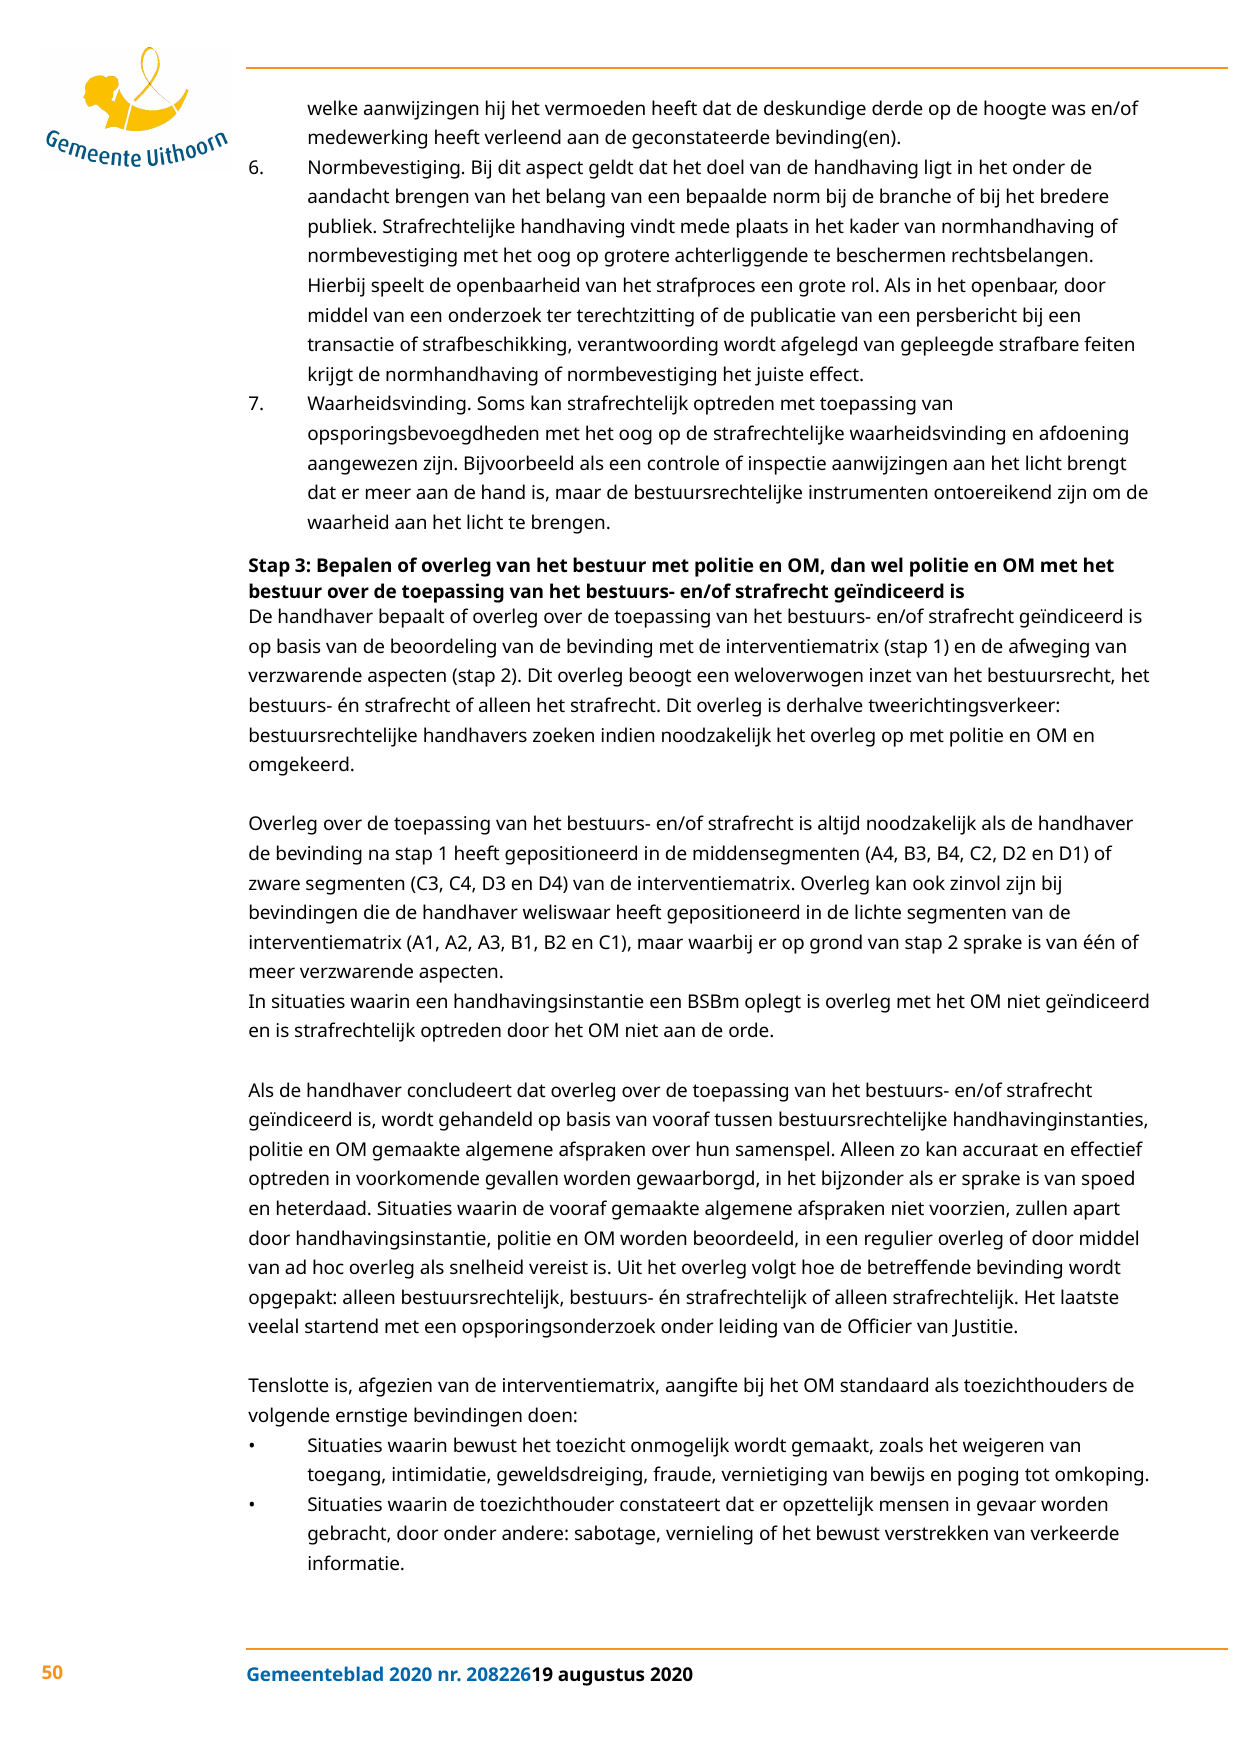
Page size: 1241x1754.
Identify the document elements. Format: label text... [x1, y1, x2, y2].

list Situaties waarin bewust het toezicht onmogelijk wordt gemaakt, zoals het weigeren van toegang, intimidatie, geweldsdreiging, fraude, vernietiging van bewijs en poging tot omkoping. [248, 1432, 1152, 1487]
list Waarheidsvinding. Soms kan strafrechtelijk optreden met toepassing van opsporingsbevoegdheden met het oog op de strafrechtelijke waarheidsvinding en afdoening aangewezen zijn. Bijvoorbeeld als een controle of inspectie aanwijzingen aan het licht brengt dat er meer aan de hand is, maar de bestuursrechtelijke instrumenten ontoereikend zijn om de waarheid aan het licht te brengen. [248, 391, 1152, 535]
list Normbevestiging. Bij dit aspect geldt dat het doel van de handhaving ligt in het onder de aandacht brengen van het belang van een bepaalde norm bij de branche of bij het bredere publiek. Strafrechtelijke handhaving vindt mede plaats in het kader van normhandhaving of normbevestiging met het oog op grotere achterliggende te beschermen rechtsbelangen. Hierbij speelt de openbaarheid van het strafproces een grote rol. Als in het openbaar, door middel van een onderzoek ter terechtzitting of de publicatie van een persbericht bij een transactie of strafbeschikking, verantwoording wordt afgelegd van gepleegde strafbare feiten krijgt de normhandhaving of normbevestiging het juiste effect. [248, 154, 1152, 387]
text De handhaver bepaalt of overleg over de toepassing van het bestuurs- en/of strafrecht geïndiceerd is op basis van de beoordeling van de bevinding met de interventiematrix (stap 1) en de afweging van verzwarende aspecten (stap 2). Dit overleg beoogt een weloverwogen inzet van het bestuursrecht, het bestuurs- én strafrecht of alleen het strafrecht. Dit overleg is derhalve tweerichtingsverkeer: bestuursrechtelijke handhavers zoeken indien noodzakelijk het overleg op met politie en OM en omgekeerd. [248, 603, 1152, 777]
text In situaties waarin een handhavingsinstantie een BSBm oplegt is overleg met het OM niet geïndiceerd en is strafrechtelijk optreden door het OM niet aan de orde. [248, 988, 1152, 1043]
list Situaties waarin de toezichthouder constateert dat er opzettelijk mensen in gevaar worden gebracht, door onder andere: sabotage, vernieling of het bewust verstrekken van verkeerde informatie. [248, 1491, 1152, 1576]
text Overleg over de toepassing van het bestuurs- en/of strafrecht is altijd noodzakelijk als de handhaver de bevinding na stap 1 heeft gepositioneerd in de middensegmenten (A4, B3, B4, C2, D2 en D1) of zware segmenten (C3, C4, D3 en D4) van de interventiematrix. Overleg kan ook zinvol zijn bij bevindingen die de handhaver weliswaar heeft gepositioneerd in de lichte segmenten van de interventiematrix (A1, A2, A3, B1, B2 en C1), maar waarbij er op grond van stap 2 sprake is van één of meer verzwarende aspecten. [248, 811, 1152, 984]
text Stap 3: Bepalen of overleg van het bestuur met politie en OM, dan wel politie en OM met het bestuur over de toepassing van het bestuurs- en/of strafrecht geïndiceerd is [248, 552, 1152, 603]
list welke aanwijzingen hij het vermoeden heeft dat de deskundige derde op de hoogte was en/of medewerking heeft verleend aan de geconstateerde bevinding(en). [248, 95, 1152, 150]
picture [41, 47, 231, 172]
text Tenslotte is, afgezien van de interventiematrix, aangifte bij het OM standaard als toezichthouders de volgende ernstige bevindingen doen: [248, 1373, 1152, 1428]
text Als de handhaver concludeert dat overleg over de toepassing van het bestuurs- en/of strafrecht geïndiceerd is, wordt gehandeld op basis van vooraf tussen bestuursrechtelijke handhavinginstanties, politie en OM gemaakte algemene afspraken over hun samenspel. Alleen zo kan accuraat en effectief optreden in voorkomende gevallen worden gewaarborgd, in het bijzonder als er sprake is van spoed en heterdaad. Situaties waarin de vooraf gemaakte algemene afspraken niet voorzien, zullen apart door handhavingsinstantie, politie en OM worden beoordeeld, in een regulier overleg of door middel van ad hoc overleg als snelheid vereist is. Uit het overleg volgt hoe de betreffende bevinding wordt opgepakt: alleen bestuursrechtelijk, bestuurs- én strafrechtelijk of alleen strafrechtelijk. Het laatste veelal startend met een opsporingsonderzoek onder leiding van de Officier van Justitie. [248, 1077, 1152, 1339]
